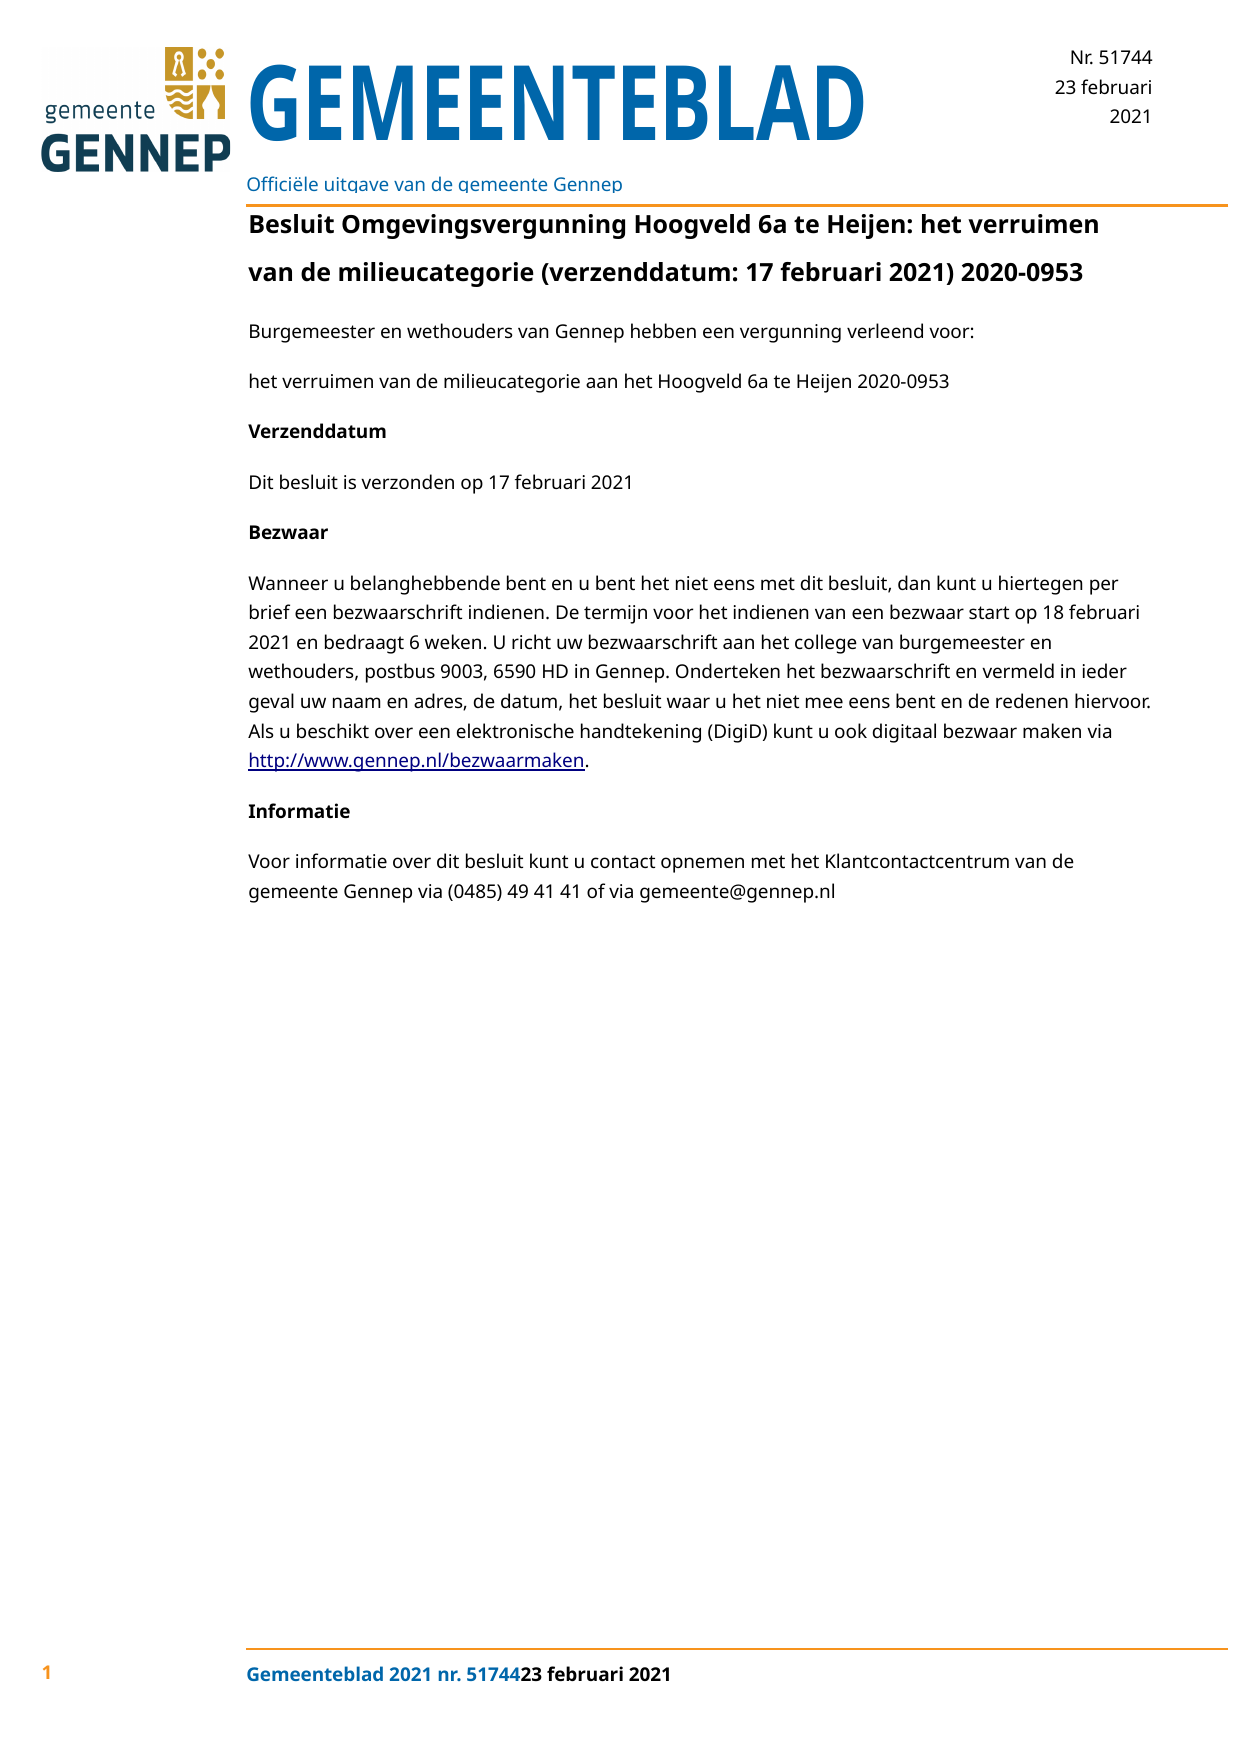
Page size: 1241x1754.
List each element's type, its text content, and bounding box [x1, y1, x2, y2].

text Verzenddatum [248, 419, 1152, 444]
text Voor informatie over dit besluit kunt u contact opnemen met het Klantcontactcentrum van de gemeente Gennep via (0485) 49 41 41 of via gemeente@gennep.nl [248, 848, 1152, 904]
picture [41, 47, 231, 172]
text Bezwaar [248, 519, 1152, 545]
text Besluit Omgevingsvergunning Hoogveld 6a te Heijen: het verruimen van de milieucategorie (verzenddatum: 17 februari 2021) 2020-0953 [248, 207, 1152, 288]
text Informatie [248, 798, 1152, 824]
text Burgemeester en wethouders van Gennep hebben een vergunning verleend voor: [248, 318, 1152, 344]
text Wanneer u belanghebbende bent en u bent het niet eens met dit besluit, dan kunt u hiertegen per brief een bezwaarschrift indienen. De termijn voor het indienen van een bezwaar start op 18 februari 2021 en bedraagt 6 weken. U richt uw bezwaarschrift aan het college van burgemeester en wethouders, postbus 9003, 6590 HD in Gennep. Onderteken het bezwaarschrift en vermeld in ieder geval uw naam en adres, de datum, het besluit waar u het niet mee eens bent en de redenen hiervoor. Als u beschikt over een elektronische handtekening (DigiD) kunt u ook digitaal bezwaar maken via http://www.gennep.nl/bezwaarmaken. [248, 570, 1152, 773]
text Dit besluit is verzonden op 17 februari 2021 [248, 469, 1152, 495]
text het verruimen van de milieucategorie aan het Hoogveld 6a te Heijen 2020-0953 [248, 368, 1152, 394]
